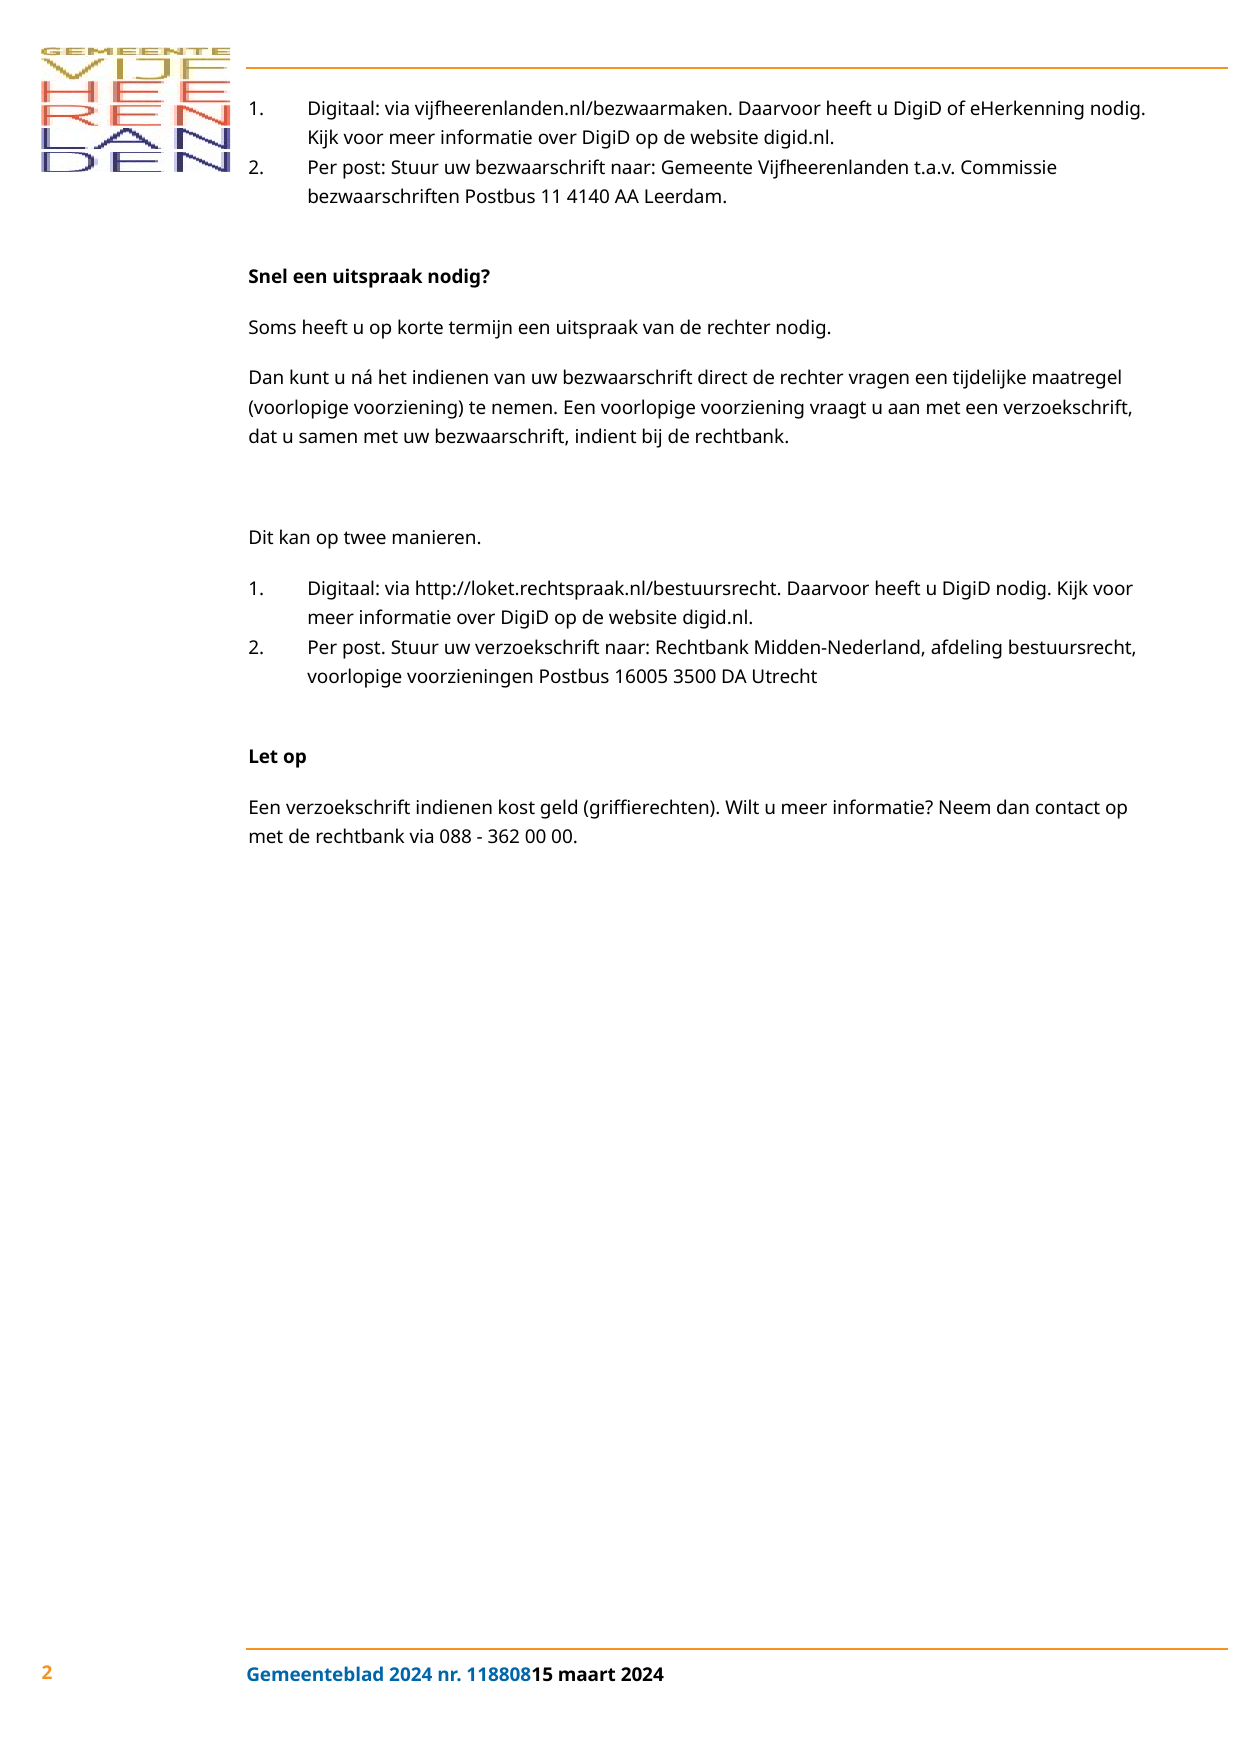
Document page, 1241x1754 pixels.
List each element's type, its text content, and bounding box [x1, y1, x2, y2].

text Soms heeft u op korte termijn een uitspraak van de rechter nodig. [248, 314, 1152, 340]
text Snel een uitspraak nodig? [248, 263, 1152, 289]
list Digitaal: via vijfheerenlanden.nl/bezwaarmaken. Daarvoor heeft u DigiD of eHerkenning nodig. Kijk voor meer informatie over DigiD op de website digid.nl. [248, 95, 1152, 150]
list Digitaal: via http://loket.rechtspraak.nl/bestuursrecht. Daarvoor heeft u DigiD nodig. Kijk voor meer informatie over DigiD op de website digid.nl. [248, 575, 1152, 630]
text Een verzoekschrift indienen kost geld (griffierechten). Wilt u meer informatie? Neem dan contact op met de rechtbank via 088 - 362 00 00. [248, 794, 1152, 849]
text Dan kunt u ná het indienen van uw bezwaarschrift direct de rechter vragen een tijdelijke maatregel (voorlopige voorziening) te nemen. Een voorlopige voorziening vraagt u aan met een verzoekschrift, dat u samen met uw bezwaarschrift, indient bij de rechtbank. [248, 364, 1152, 449]
list Per post: Stuur uw bezwaarschrift naar: Gemeente Vijfheerenlanden t.a.v. Commissie bezwaarschriften Postbus 11 4140 AA Leerdam. [248, 154, 1152, 209]
picture [41, 47, 231, 172]
list Per post. Stuur uw verzoekschrift naar: Rechtbank Midden-Nederland, afdeling bestuursrecht, voorlopige voorzieningen Postbus 16005 3500 DA Utrecht [248, 634, 1152, 689]
text Let op [248, 743, 1152, 769]
text Dit kan op twee manieren. [248, 524, 1152, 550]
